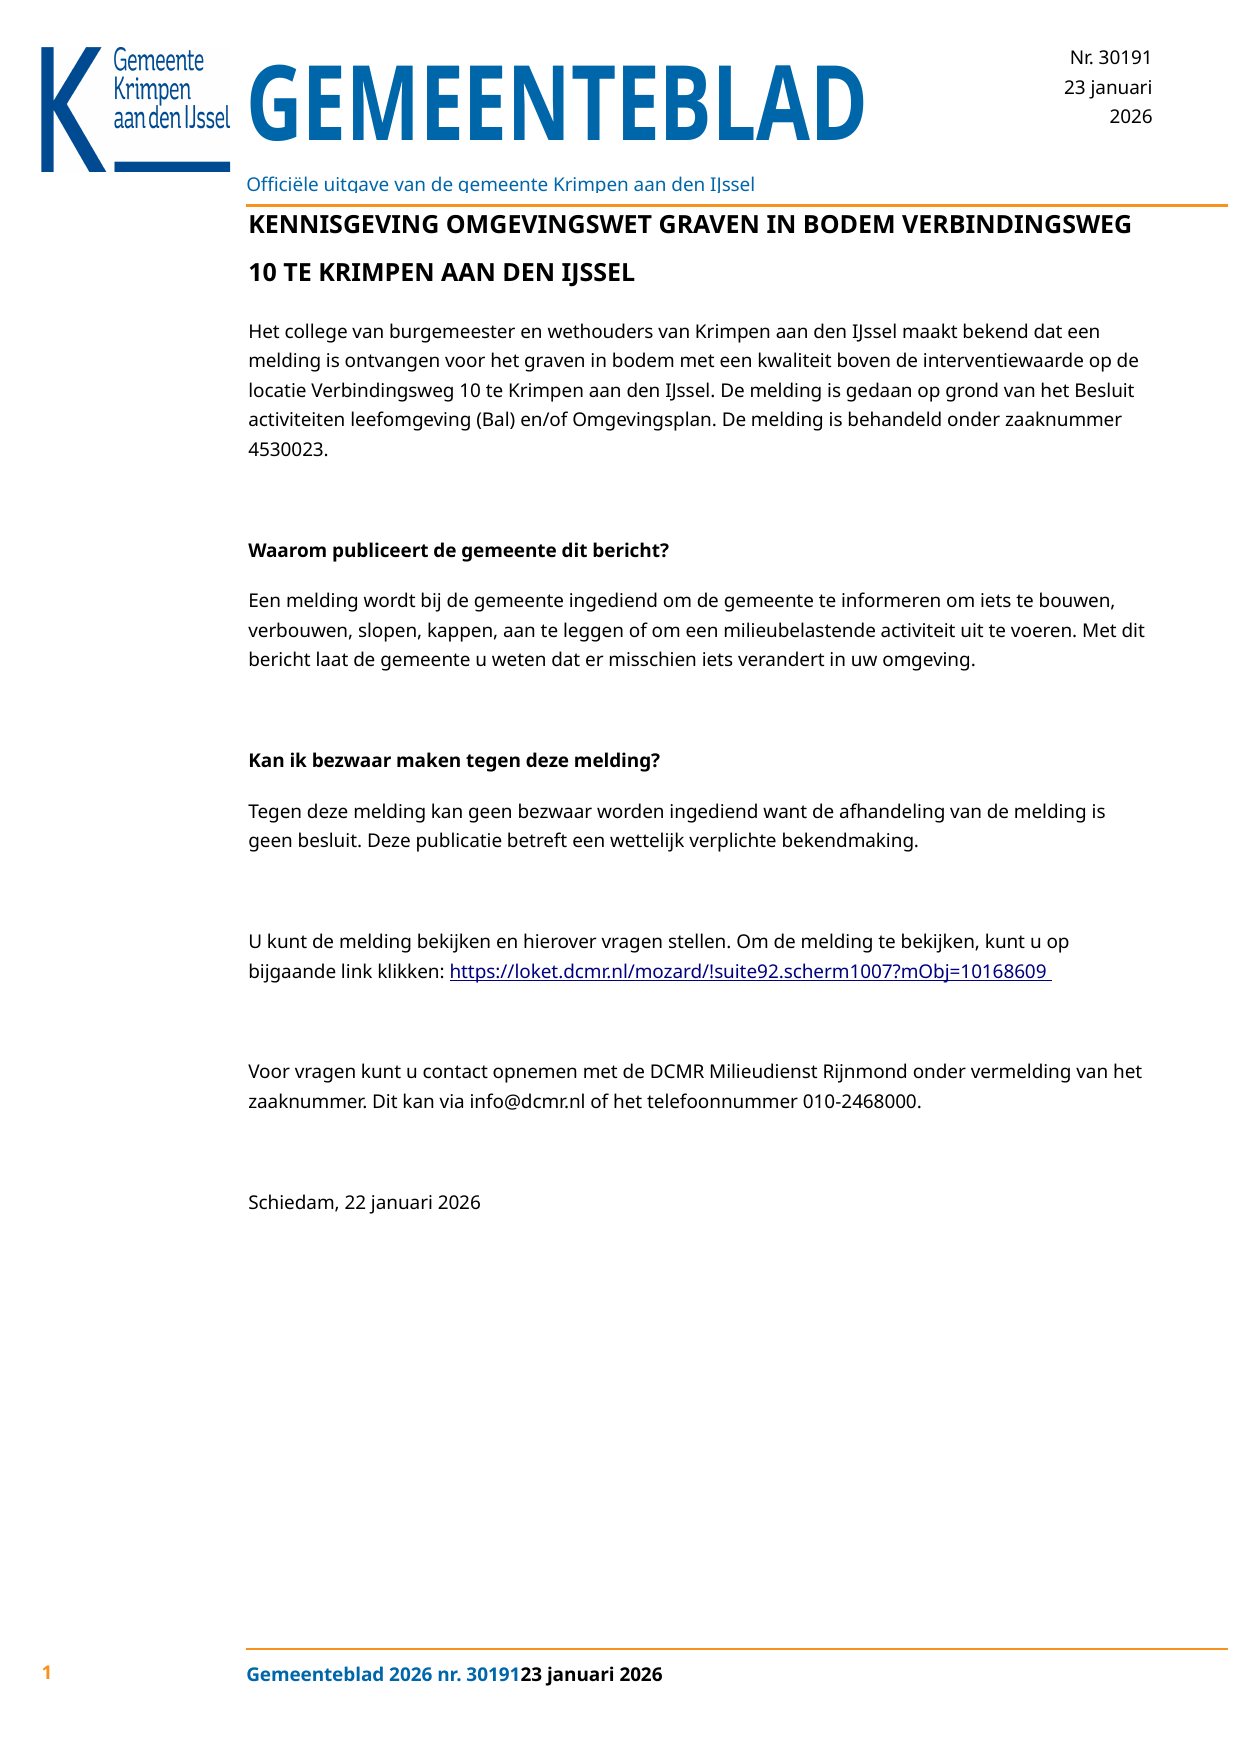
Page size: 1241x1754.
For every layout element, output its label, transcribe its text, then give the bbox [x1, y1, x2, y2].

text Waarom publiceert de gemeente dit bericht? [248, 537, 1152, 563]
text Een melding wordt bij de gemeente ingediend om de gemeente te informeren om iets te bouwen, verbouwen, slopen, kappen, aan te leggen of om een milieubelastende activiteit uit te voeren. Met dit bericht laat de gemeente u weten dat er misschien iets verandert in uw omgeving. [248, 587, 1152, 672]
picture [41, 47, 231, 172]
text Tegen deze melding kan geen bezwaar worden ingediend want de afhandeling van de melding is geen besluit. Deze publicatie betreft een wettelijk verplichte bekendmaking. [248, 798, 1152, 853]
text KENNISGEVING OMGEVINGSWET GRAVEN IN BODEM VERBINDINGSWEG 10 TE KRIMPEN AAN DEN IJSSEL [248, 207, 1152, 288]
text Schiedam, 22 januari 2026 [248, 1189, 1152, 1215]
text Voor vragen kunt u contact opnemen met de DCMR Milieudienst Rijnmond onder vermelding van het zaaknummer. Dit kan via info@dcmr.nl of het telefoonnummer 010‑2468000. [248, 1059, 1152, 1114]
text Het college van burgemeester en wethouders van Krimpen aan den IJssel maakt bekend dat een melding is ontvangen voor het graven in bodem met een kwaliteit boven de interventiewaarde op de locatie Verbindingsweg 10 te Krimpen aan den IJssel. De melding is gedaan op grond van het Besluit activiteiten leefomgeving (Bal) en/of Omgevingsplan. De melding is behandeld onder zaaknummer 4530023. [248, 318, 1152, 462]
text U kunt de melding bekijken en hierover vragen stellen. Om de melding te bekijken, kunt u op bijgaande link klikken: https://loket.dcmr.nl/mozard/!suite92.scherm1007?mObj=10168609 [248, 928, 1152, 984]
text Kan ik bezwaar maken tegen deze melding? [248, 747, 1152, 773]
